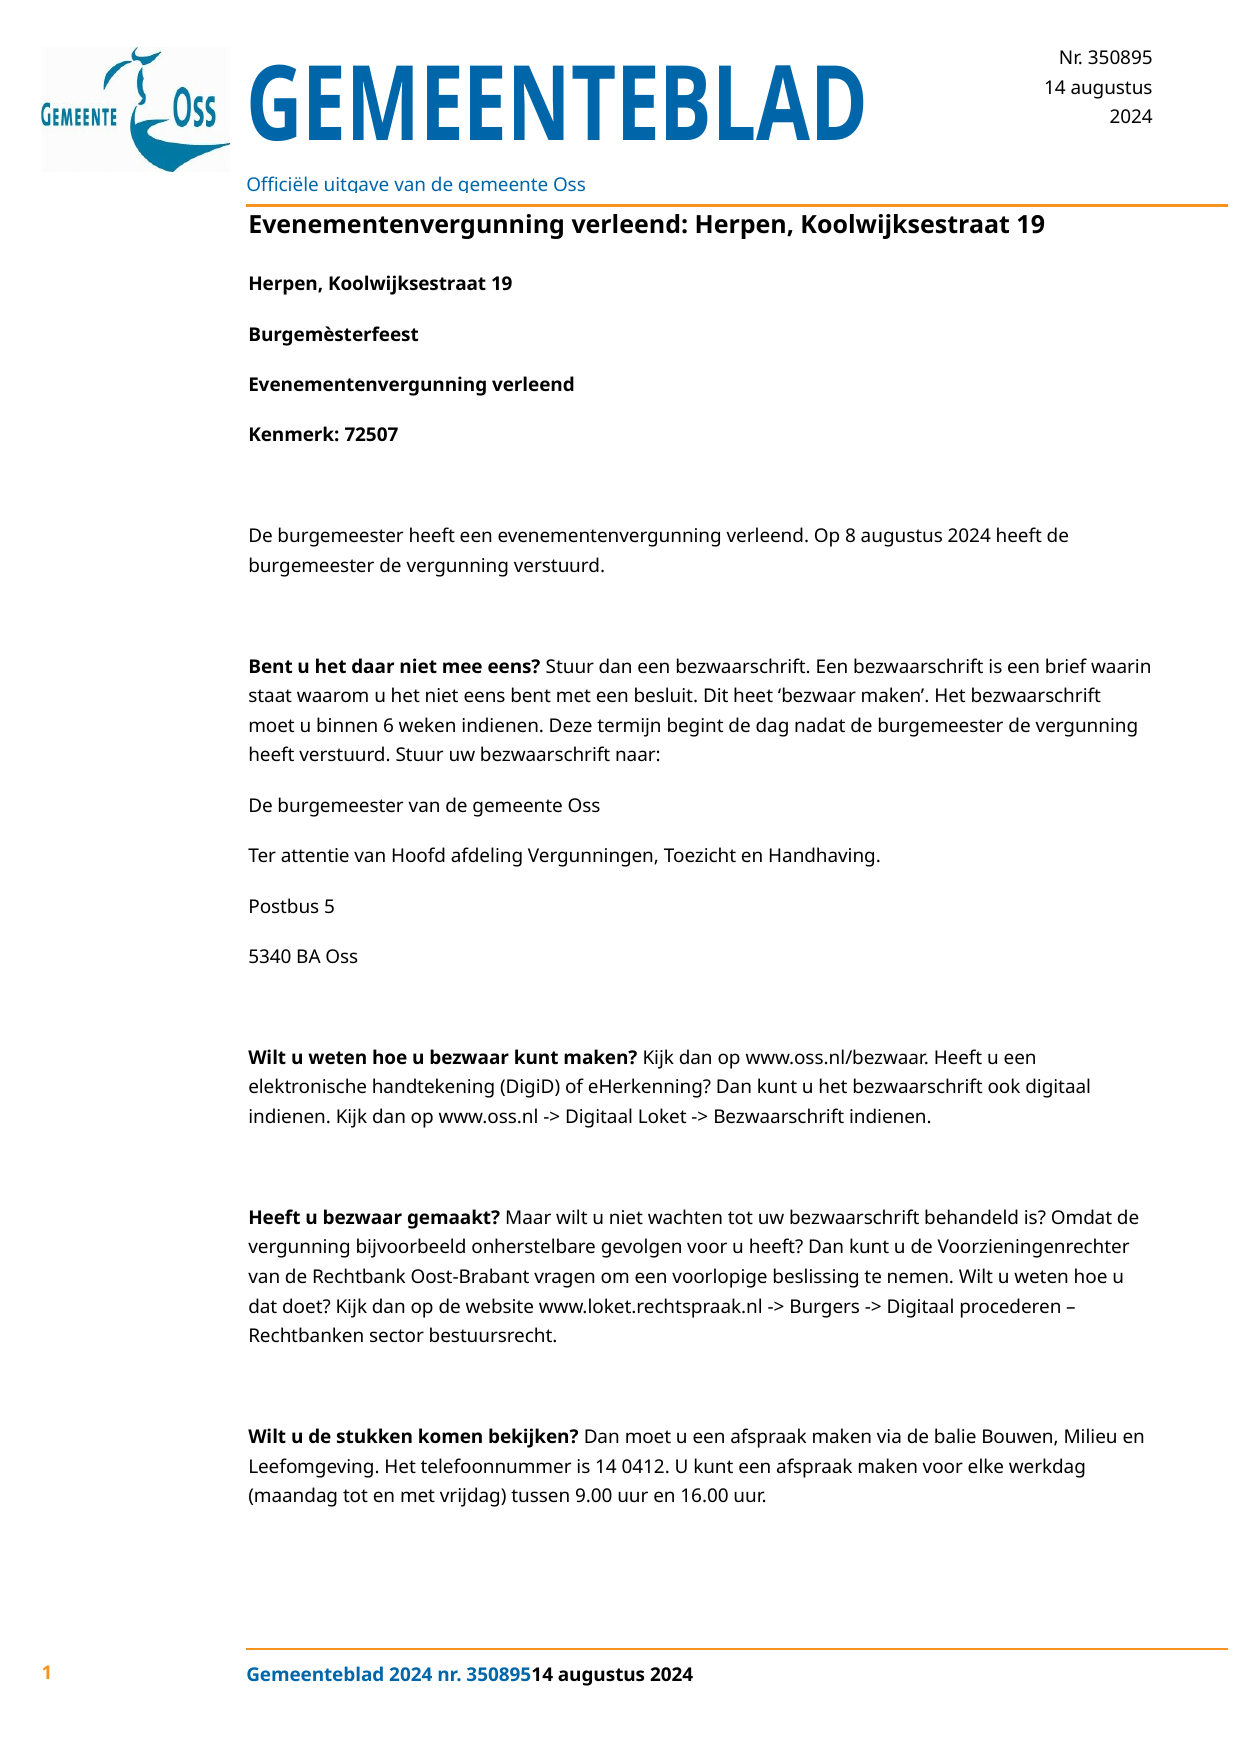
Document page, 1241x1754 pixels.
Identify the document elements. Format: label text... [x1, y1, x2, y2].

text De burgemeester heeft een evenementenvergunning verleend. Op 8 augustus 2024 heeft de burgemeester de vergunning verstuurd. [248, 522, 1152, 578]
text Herpen, Koolwijksestraat 19 [248, 270, 1152, 296]
text Bent u het daar niet mee eens? Stuur dan een bezwaarschrift. Een bezwaarschrift is een brief waarin staat waarom u het niet eens bent met een besluit. Dit heet ‘bezwaar maken’. Het bezwaarschrift moet u binnen 6 weken indienen. Deze termijn begint de dag nadat de burgemeester de vergunning heeft verstuurd. Stuur uw bezwaarschrift naar: [248, 653, 1152, 767]
text Burgemèsterfeest [248, 321, 1152, 346]
text Wilt u weten hoe u bezwaar kunt maken? Kijk dan op www.oss.nl/bezwaar. Heeft u een elektronische handtekening (DigiD) of eHerkenning? Dan kunt u het bezwaarschrift ook digitaal indienen. Kijk dan op www.oss.nl -> Digitaal Loket -> Bezwaarschrift indienen. [248, 1044, 1152, 1129]
text 5340 BA Oss [248, 943, 1152, 969]
text Evenementenvergunning verleend [248, 371, 1152, 397]
text Ter attentie van Hoofd afdeling Vergunningen, Toezicht en Handhaving. [248, 842, 1152, 868]
text Wilt u de stukken komen bekijken? Dan moet u een afspraak maken via de balie Bouwen, Milieu en Leefomgeving. Het telefoonnummer is 14 0412. U kunt een afspraak maken voor elke werkdag (maandag tot en met vrijdag) tussen 9.00 uur en 16.00 uur. [248, 1423, 1152, 1508]
text Kenmerk: 72507 [248, 422, 1152, 447]
text Heeft u bezwaar gemaakt? Maar wilt u niet wachten tot uw bezwaarschrift behandeld is? Omdat de vergunning bijvoorbeeld onherstelbare gevolgen voor u heeft? Dan kunt u de Voorzieningenrechter van de Rechtbank Oost-Brabant vragen om een voorlopige beslissing te nemen. Wilt u weten hoe u dat doet? Kijk dan op de website www.loket.rechtspraak.nl -> Burgers -> Digitaal procederen – Rechtbanken sector bestuursrecht. [248, 1204, 1152, 1348]
picture [41, 47, 231, 172]
text Evenementenvergunning verleend: Herpen, Koolwijksestraat 19 [248, 207, 1152, 241]
text Postbus 5 [248, 893, 1152, 918]
text De burgemeester van de gemeente Oss [248, 792, 1152, 818]
